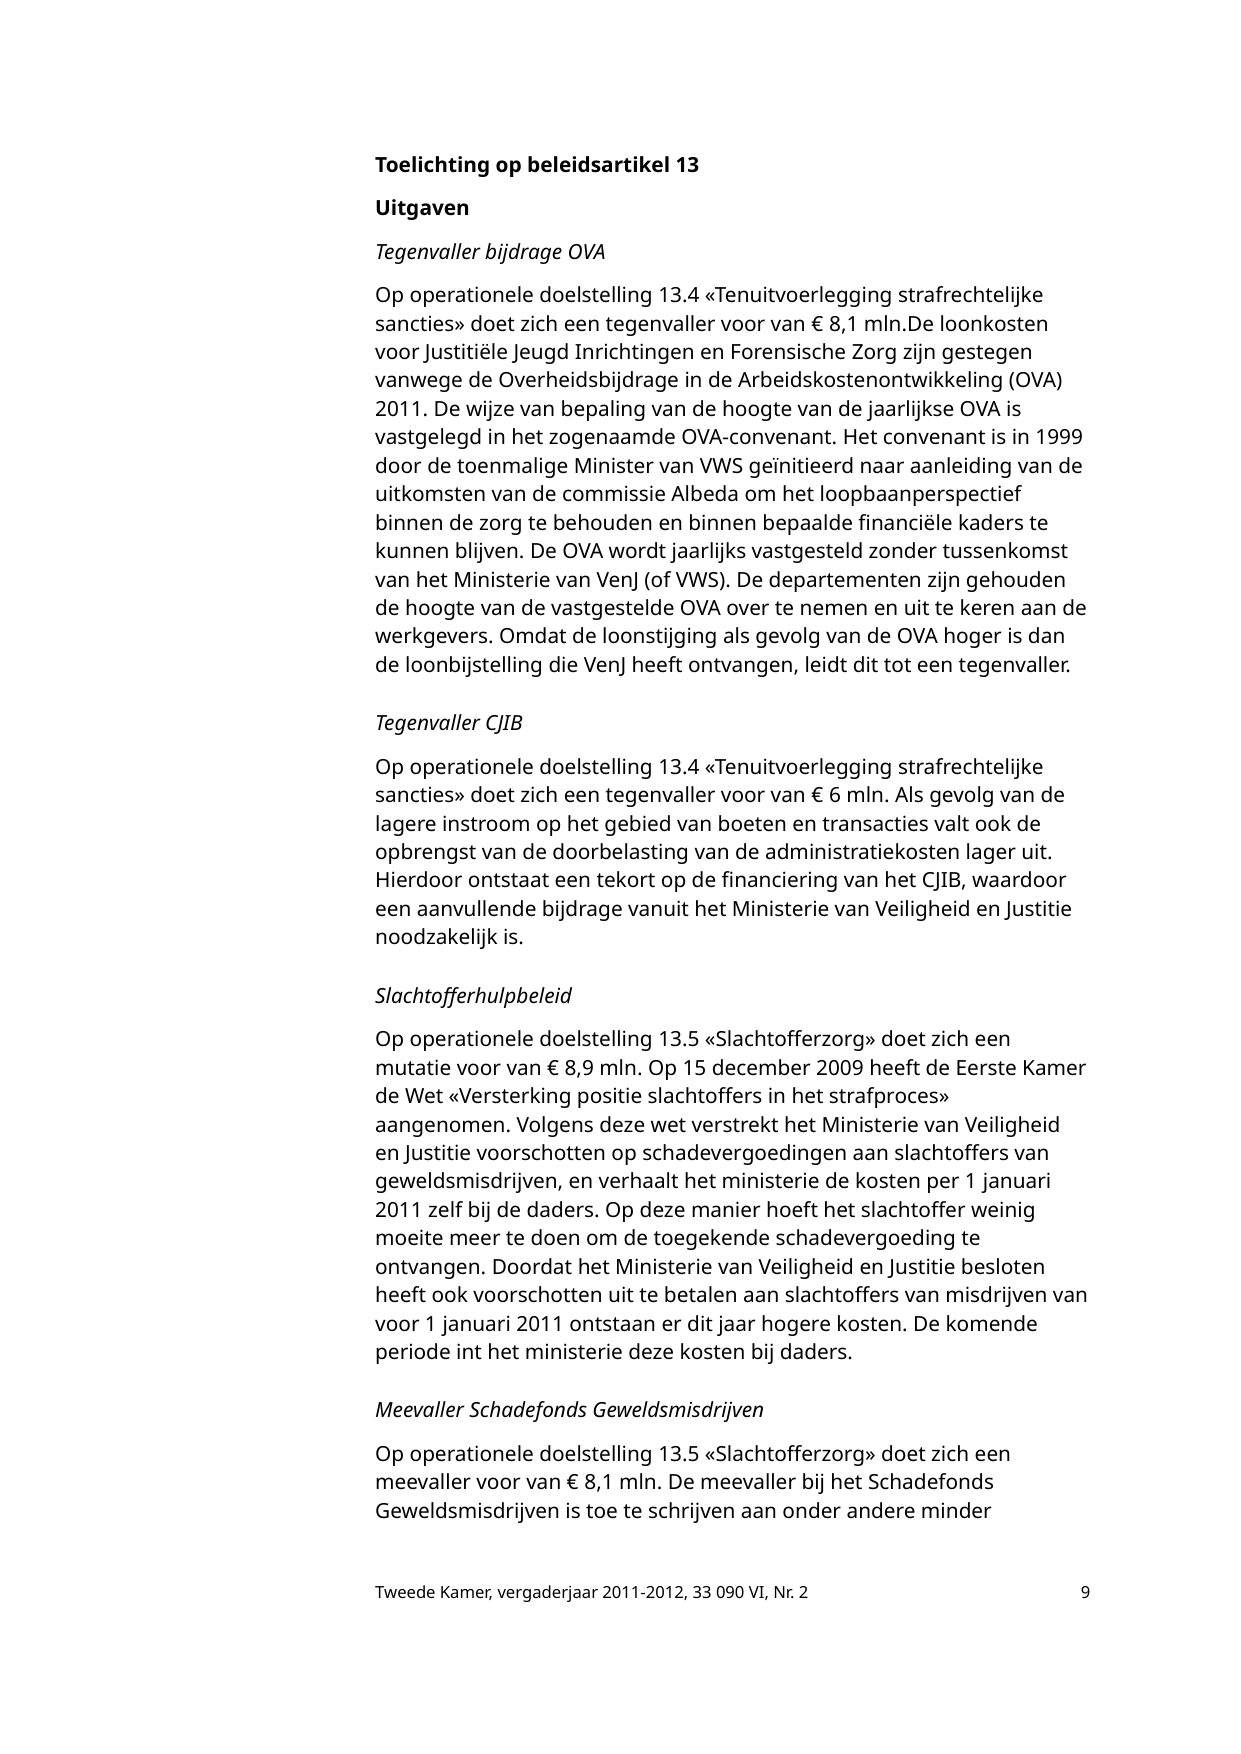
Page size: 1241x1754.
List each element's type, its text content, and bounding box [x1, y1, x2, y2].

text Uitgaven [375, 193, 1090, 222]
text Toelichting op beleidsartikel 13 [375, 150, 1090, 178]
text Tegenvaller CJIB [375, 708, 1090, 737]
text Op operationele doelstelling 13.5 «Slachtofferzorg» doet zich een meevaller voor van € 8,1 mln. De meevaller bij het Schadefonds Geweldsmisdrijven is toe te schrijven aan onder andere minder [375, 1439, 1090, 1524]
text Op operationele doelstelling 13.4 «Tenuitvoerlegging strafrechtelijke sancties» doet zich een tegenvaller voor van € 6 mln. Als gevolg van de lagere instroom op het gebied van boeten en transacties valt ook de opbrengst van de doorbelasting van de administratiekosten lager uit. Hierdoor ontstaat een tekort op de financiering van het CJIB, waardoor een aanvullende bijdrage vanuit het Ministerie van Veiligheid en Justitie noodzakelijk is. [375, 752, 1090, 951]
text Slachtofferhulpbeleid [375, 981, 1090, 1009]
text Op operationele doelstelling 13.4 «Tenuitvoerlegging strafrechtelijke sancties» doet zich een tegenvaller voor van € 8,1 mln.De loonkosten voor Justitiële Jeugd Inrichtingen en Forensische Zorg zijn gestegen vanwege de Overheidsbijdrage in de Arbeidskostenontwikkeling (OVA) 2011. De wijze van bepaling van de hoogte van de jaarlijkse OVA is vastgelegd in het zogenaamde OVA-convenant. Het convenant is in 1999 door de toenmalige Minister van VWS geïnitieerd naar aanleiding van de uitkomsten van de commissie Albeda om het loopbaanperspectief binnen de zorg te behouden en binnen bepaalde financiële kaders te kunnen blijven. De OVA wordt jaarlijks vastgesteld zonder tussenkomst van het Ministerie van VenJ (of VWS). De departementen zijn gehouden de hoogte van de vastgestelde OVA over te nemen en uit te keren aan de werkgevers. Omdat de loonstijging als gevolg van de OVA hoger is dan de loonbijstelling die VenJ heeft ontvangen, leidt dit tot een tegenvaller. [375, 280, 1090, 678]
text Tegenvaller bijdrage OVA [375, 237, 1090, 265]
text Op operationele doelstelling 13.5 «Slachtofferzorg» doet zich een mutatie voor van € 8,9 mln. Op 15 december 2009 heeft de Eerste Kamer de Wet «Versterking positie slachtoffers in het strafproces» aangenomen. Volgens deze wet verstrekt het Ministerie van Veiligheid en Justitie voorschotten op schadevergoedingen aan slachtoffers van geweldsmisdrijven, en verhaalt het ministerie de kosten per 1 januari 2011 zelf bij de daders. Op deze manier hoeft het slachtoffer weinig moeite meer te doen om de toegekende schadevergoeding te ontvangen. Doordat het Ministerie van Veiligheid en Justitie besloten heeft ook voorschotten uit te betalen aan slachtoffers van misdrijven van voor 1 januari 2011 ontstaan er dit jaar hogere kosten. De komende periode int het ministerie deze kosten bij daders. [375, 1024, 1090, 1366]
text Meevaller Schadefonds Geweldsmisdrijven [375, 1396, 1090, 1424]
